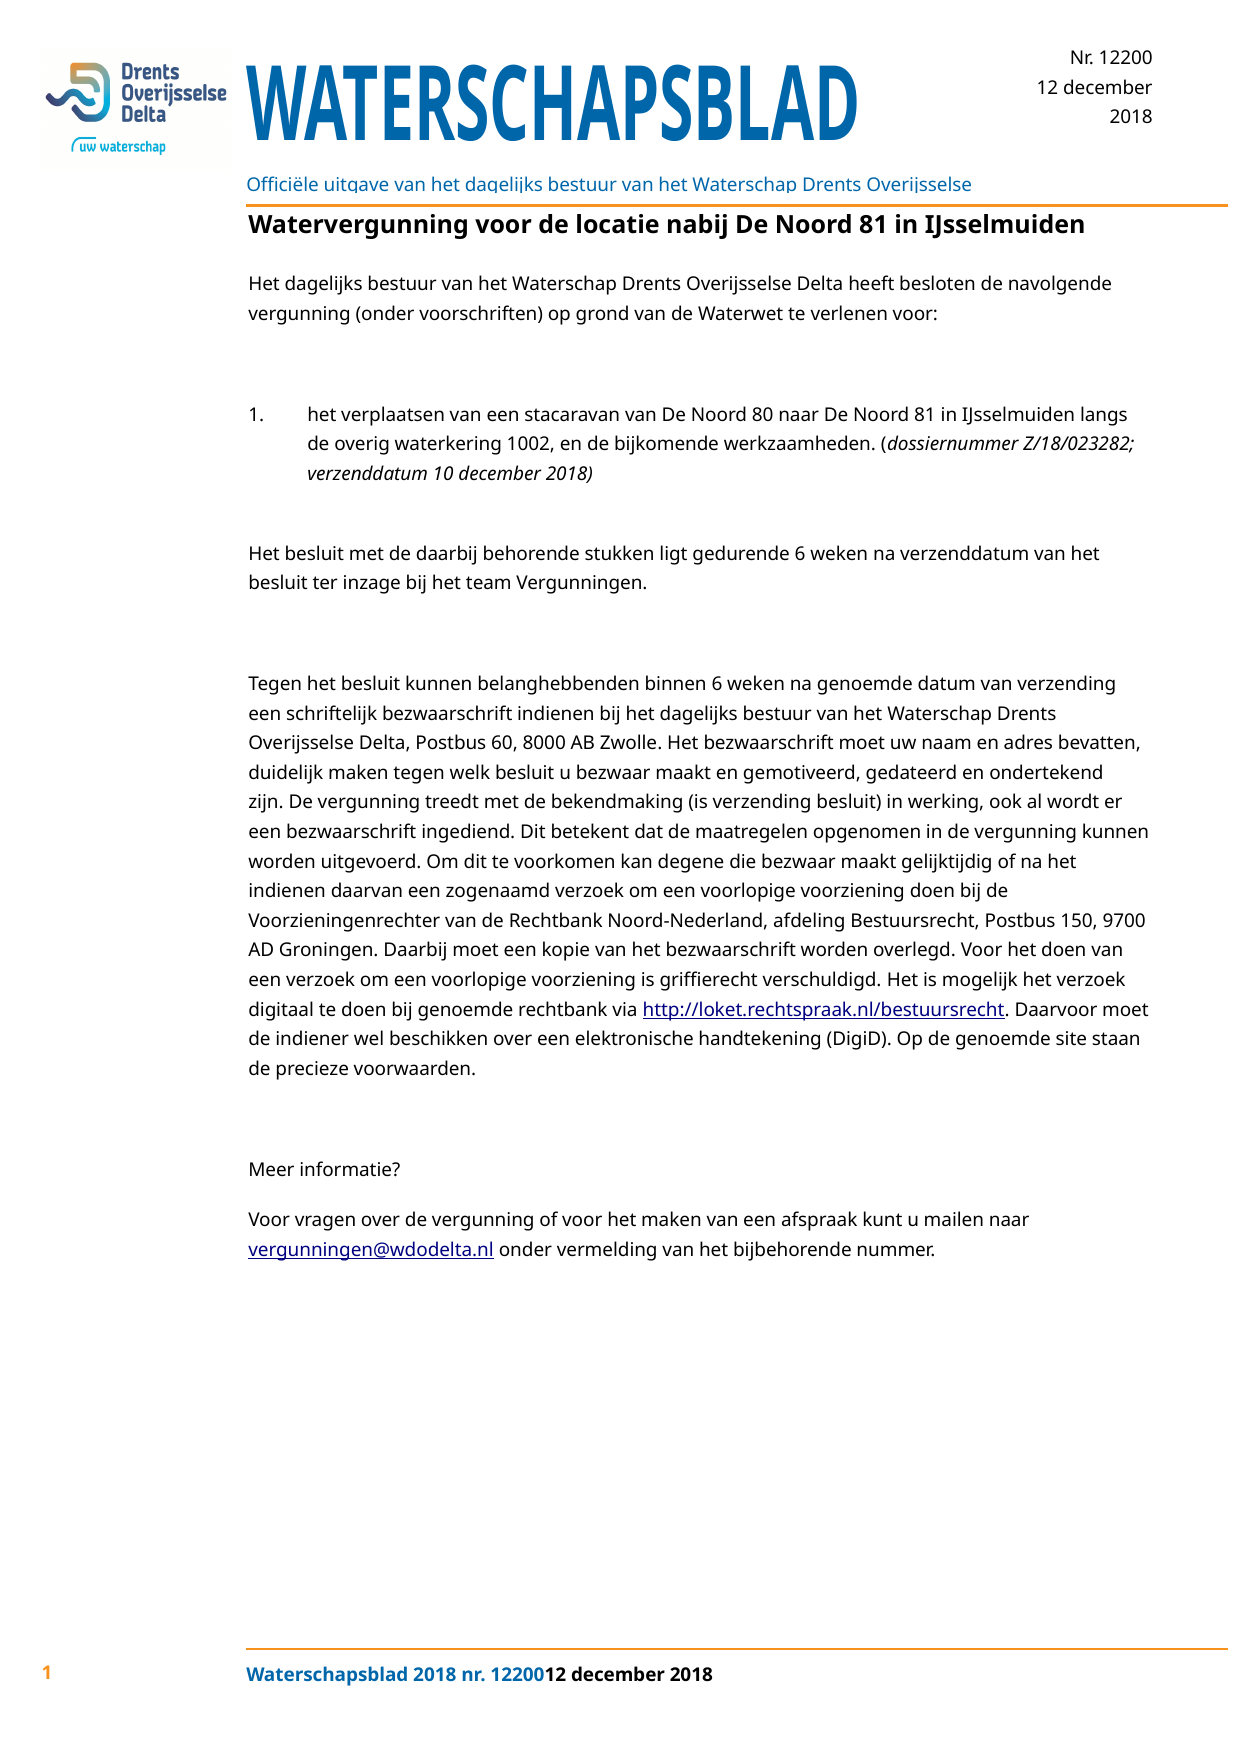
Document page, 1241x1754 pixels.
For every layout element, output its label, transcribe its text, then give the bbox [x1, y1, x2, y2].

text Het besluit met de daarbij behorende stukken ligt gedurende 6 weken na verzenddatum van het besluit ter inzage bij het team Vergunningen. [248, 540, 1152, 595]
picture [41, 47, 231, 172]
text Meer informatie? [248, 1156, 1152, 1181]
text Tegen het besluit kunnen belanghebbenden binnen 6 weken na genoemde datum van verzending een schriftelijk bezwaarschrift indienen bij het dagelijks bestuur van het Waterschap Drents Overijsselse Delta, Postbus 60, 8000 AB Zwolle. Het bezwaarschrift moet uw naam en adres bevatten, duidelijk maken tegen welk besluit u bezwaar maakt en gemotiveerd, gedateerd en ondertekend zijn. De vergunning treedt met de bekendmaking (is verzending besluit) in werking, ook al wordt er een bezwaarschrift ingediend. Dit betekent dat de maatregelen opgenomen in de vergunning kunnen worden uitgevoerd. Om dit te voorkomen kan degene die bezwaar maakt gelijktijdig of na het indienen daarvan een zogenaamd verzoek om een voorlopige voorziening doen bij de Voorzieningenrechter van de Rechtbank Noord-Nederland, afdeling Bestuursrecht, Postbus 150, 9700 AD Groningen. Daarbij moet een kopie van het bezwaarschrift worden overlegd. Voor het doen van een verzoek om een voorlopige voorziening is griffierecht verschuldigd. Het is mogelijk het verzoek digitaal te doen bij genoemde rechtbank via http://loket.rechtspraak.nl/bestuursrecht. Daarvoor moet de indiener wel beschikken over een elektronische handtekening (DigiD). Op de genoemde site staan de precieze voorwaarden. [248, 670, 1152, 1081]
text Voor vragen over de vergunning of voor het maken van een afspraak kunt u mailen naar vergunningen@wdodelta.nl onder vermelding van het bijbehorende nummer. [248, 1206, 1152, 1261]
list het verplaatsen van een stacaravan van De Noord 80 naar De Noord 81 in IJsselmuiden langs de overig waterkering 1002, en de bijkomende werkzaamheden. (dossiernummer Z/18/023282; verzenddatum 10 december 2018) [248, 401, 1152, 486]
text Het dagelijks bestuur van het Waterschap Drents Overijsselse Delta heeft besloten de navolgende vergunning (onder voorschriften) op grond van de Waterwet te verlenen voor: [248, 270, 1152, 326]
text Watervergunning voor de locatie nabij De Noord 81 in IJsselmuiden [248, 207, 1152, 241]
